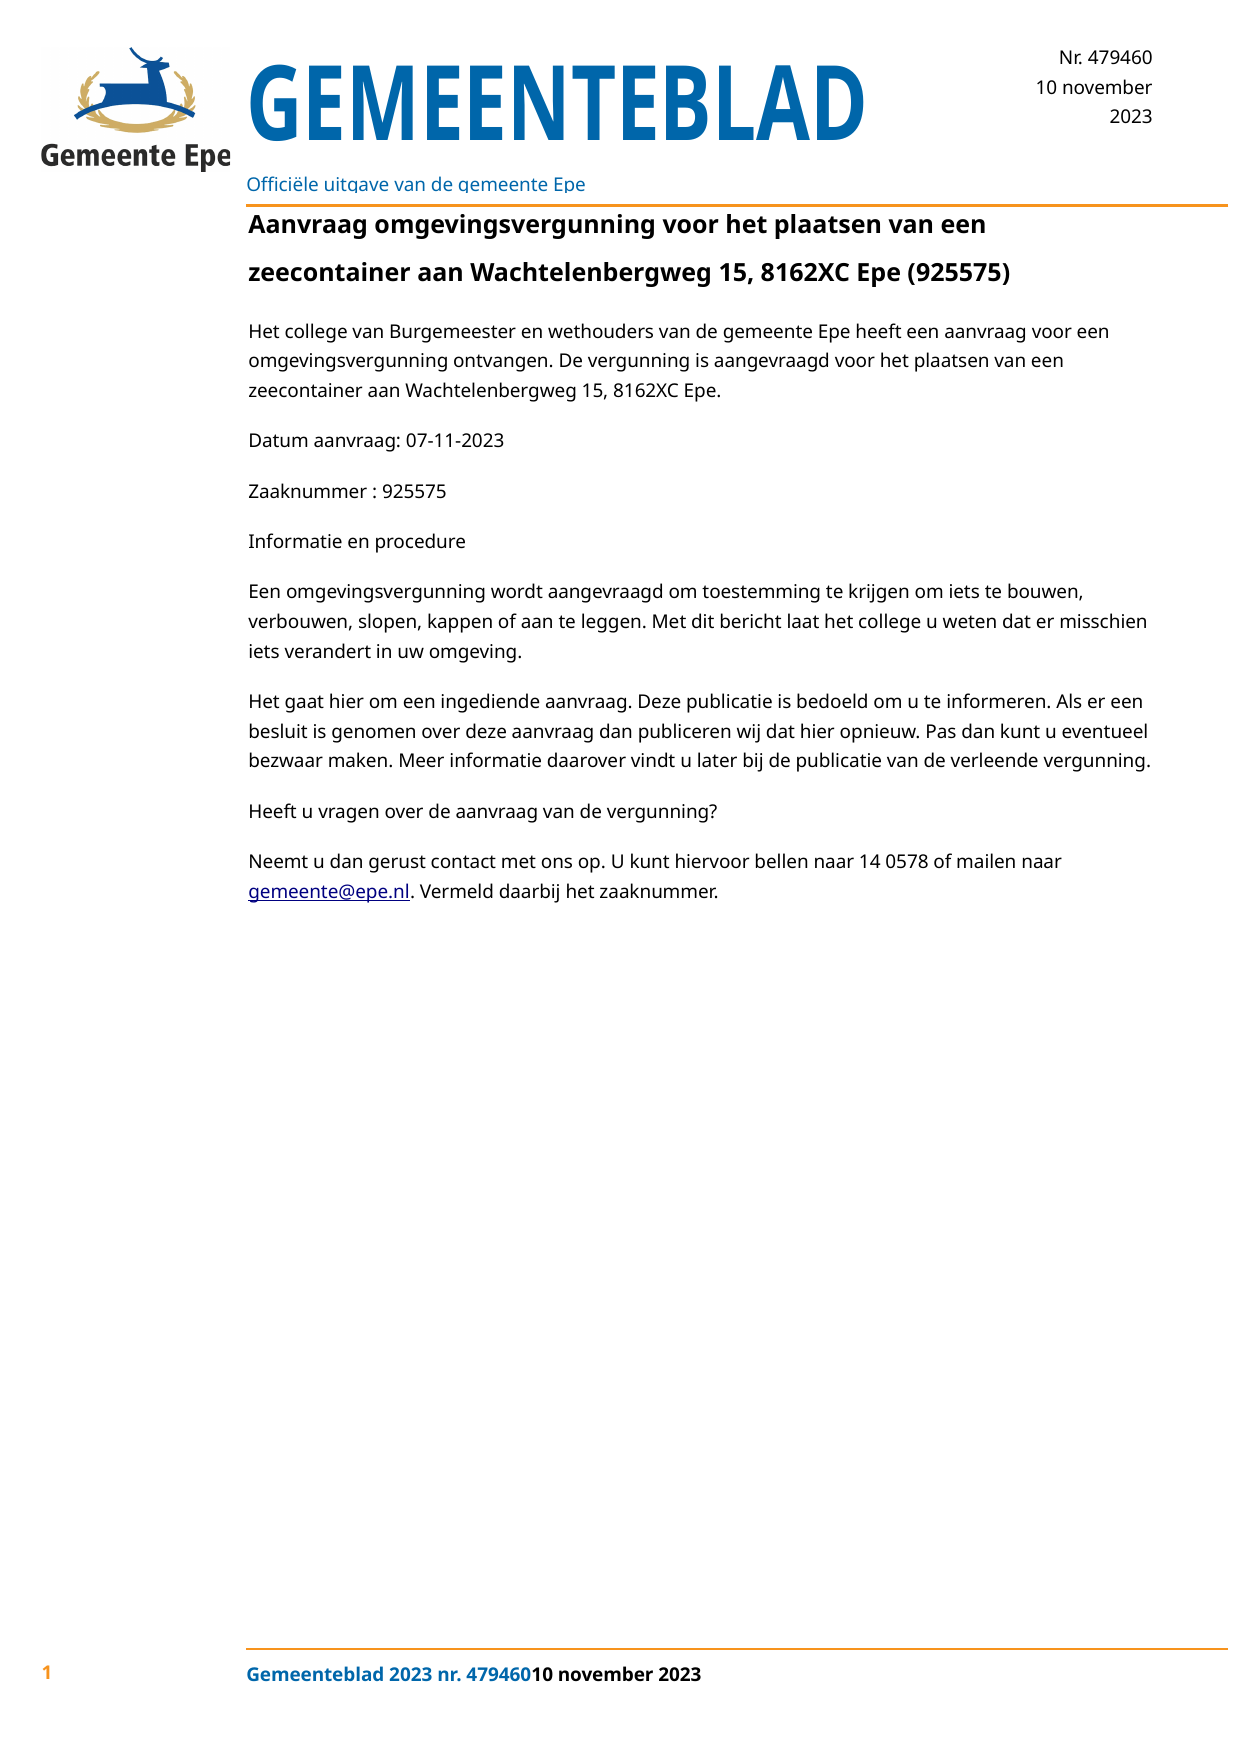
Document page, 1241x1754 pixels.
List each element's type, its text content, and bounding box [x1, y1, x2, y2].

text Het gaat hier om een ingediende aanvraag. Deze publicatie is bedoeld om u te informeren. Als er een besluit is genomen over deze aanvraag dan publiceren wij dat hier opnieuw. Pas dan kunt u eventueel bezwaar maken. Meer informatie daarover vindt u later bij de publicatie van de verleende vergunning. [248, 688, 1152, 773]
text Neemt u dan gerust contact met ons op. U kunt hiervoor bellen naar 14 0578 of mailen naar gemeente@epe.nl. Vermeld daarbij het zaaknummer. [248, 848, 1152, 904]
text Aanvraag omgevingsvergunning voor het plaatsen van een zeecontainer aan Wachtelenbergweg 15, 8162XC Epe (925575) [248, 207, 1152, 288]
text Heeft u vragen over de aanvraag van de vergunning? [248, 798, 1152, 824]
text Het college van Burgemeester en wethouders van de gemeente Epe heeft een aanvraag voor een omgevingsvergunning ontvangen. De vergunning is aangevraagd voor het plaatsen van een zeecontainer aan Wachtelenbergweg 15, 8162XC Epe. [248, 318, 1152, 403]
text Informatie en procedure [248, 528, 1152, 554]
text Een omgevingsvergunning wordt aangevraagd om toestemming te krijgen om iets te bouwen, verbouwen, slopen, kappen of aan te leggen. Met dit bericht laat het college u weten dat er misschien iets verandert in uw omgeving. [248, 579, 1152, 664]
picture [41, 47, 231, 172]
text Datum aanvraag: 07-11-2023 [248, 427, 1152, 453]
text Zaaknummer : 925575 [248, 478, 1152, 504]
